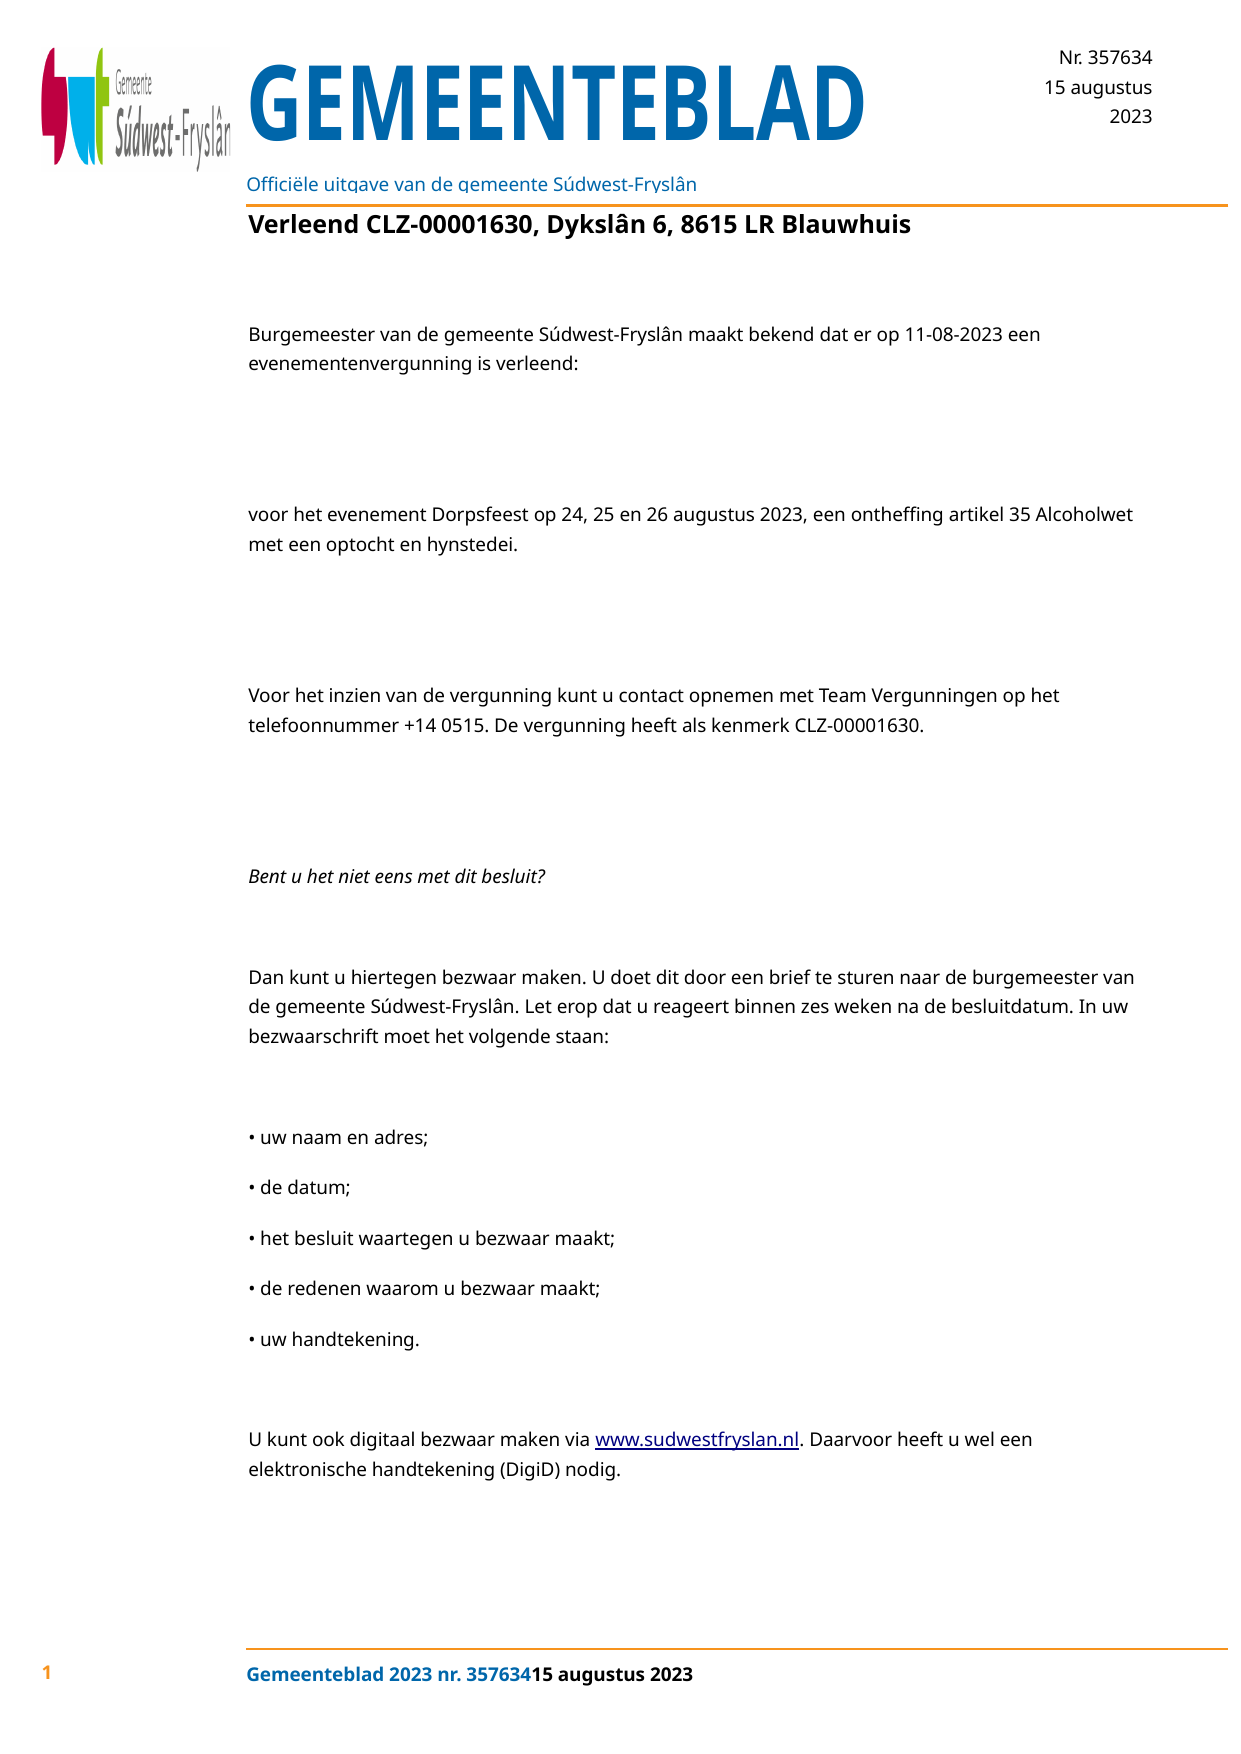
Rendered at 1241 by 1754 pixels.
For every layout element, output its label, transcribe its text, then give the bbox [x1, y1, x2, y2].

text • de redenen waarom u bezwaar maakt; [248, 1275, 1152, 1301]
text Verleend CLZ-00001630, Dykslân 6, 8615 LR Blauwhuis [248, 207, 1152, 241]
text Voor het inzien van de vergunning kunt u contact opnemen met Team Vergunningen op het telefoonnummer +14 0515. De vergunning heeft als kenmerk CLZ-00001630. [248, 682, 1152, 738]
text voor het evenement Dorpsfeest op 24, 25 en 26 augustus 2023, een ontheffing artikel 35 Alcoholwet met een optocht en hynstedei. [248, 502, 1152, 557]
text Burgemeester van de gemeente Súdwest-Fryslân maakt bekend dat er op 11-08-2023 een evenementenvergunning is verleend: [248, 321, 1152, 376]
picture [41, 47, 231, 172]
text • uw handtekening. [248, 1326, 1152, 1351]
text Bent u het niet eens met dit besluit? [248, 863, 1152, 889]
text Dan kunt u hiertegen bezwaar maken. U doet dit door een brief te sturen naar de burgemeester van de gemeente Súdwest-Fryslân. Let erop dat u reageert binnen zes weken na de besluitdatum. In uw bezwaarschrift moet het volgende staan: [248, 964, 1152, 1049]
text • de datum; [248, 1174, 1152, 1200]
text • uw naam en adres; [248, 1124, 1152, 1150]
text • het besluit waartegen u bezwaar maakt; [248, 1225, 1152, 1251]
text U kunt ook digitaal bezwaar maken via www.sudwestfryslan.nl. Daarvoor heeft u wel een elektronische handtekening (DigiD) nodig. [248, 1427, 1152, 1482]
